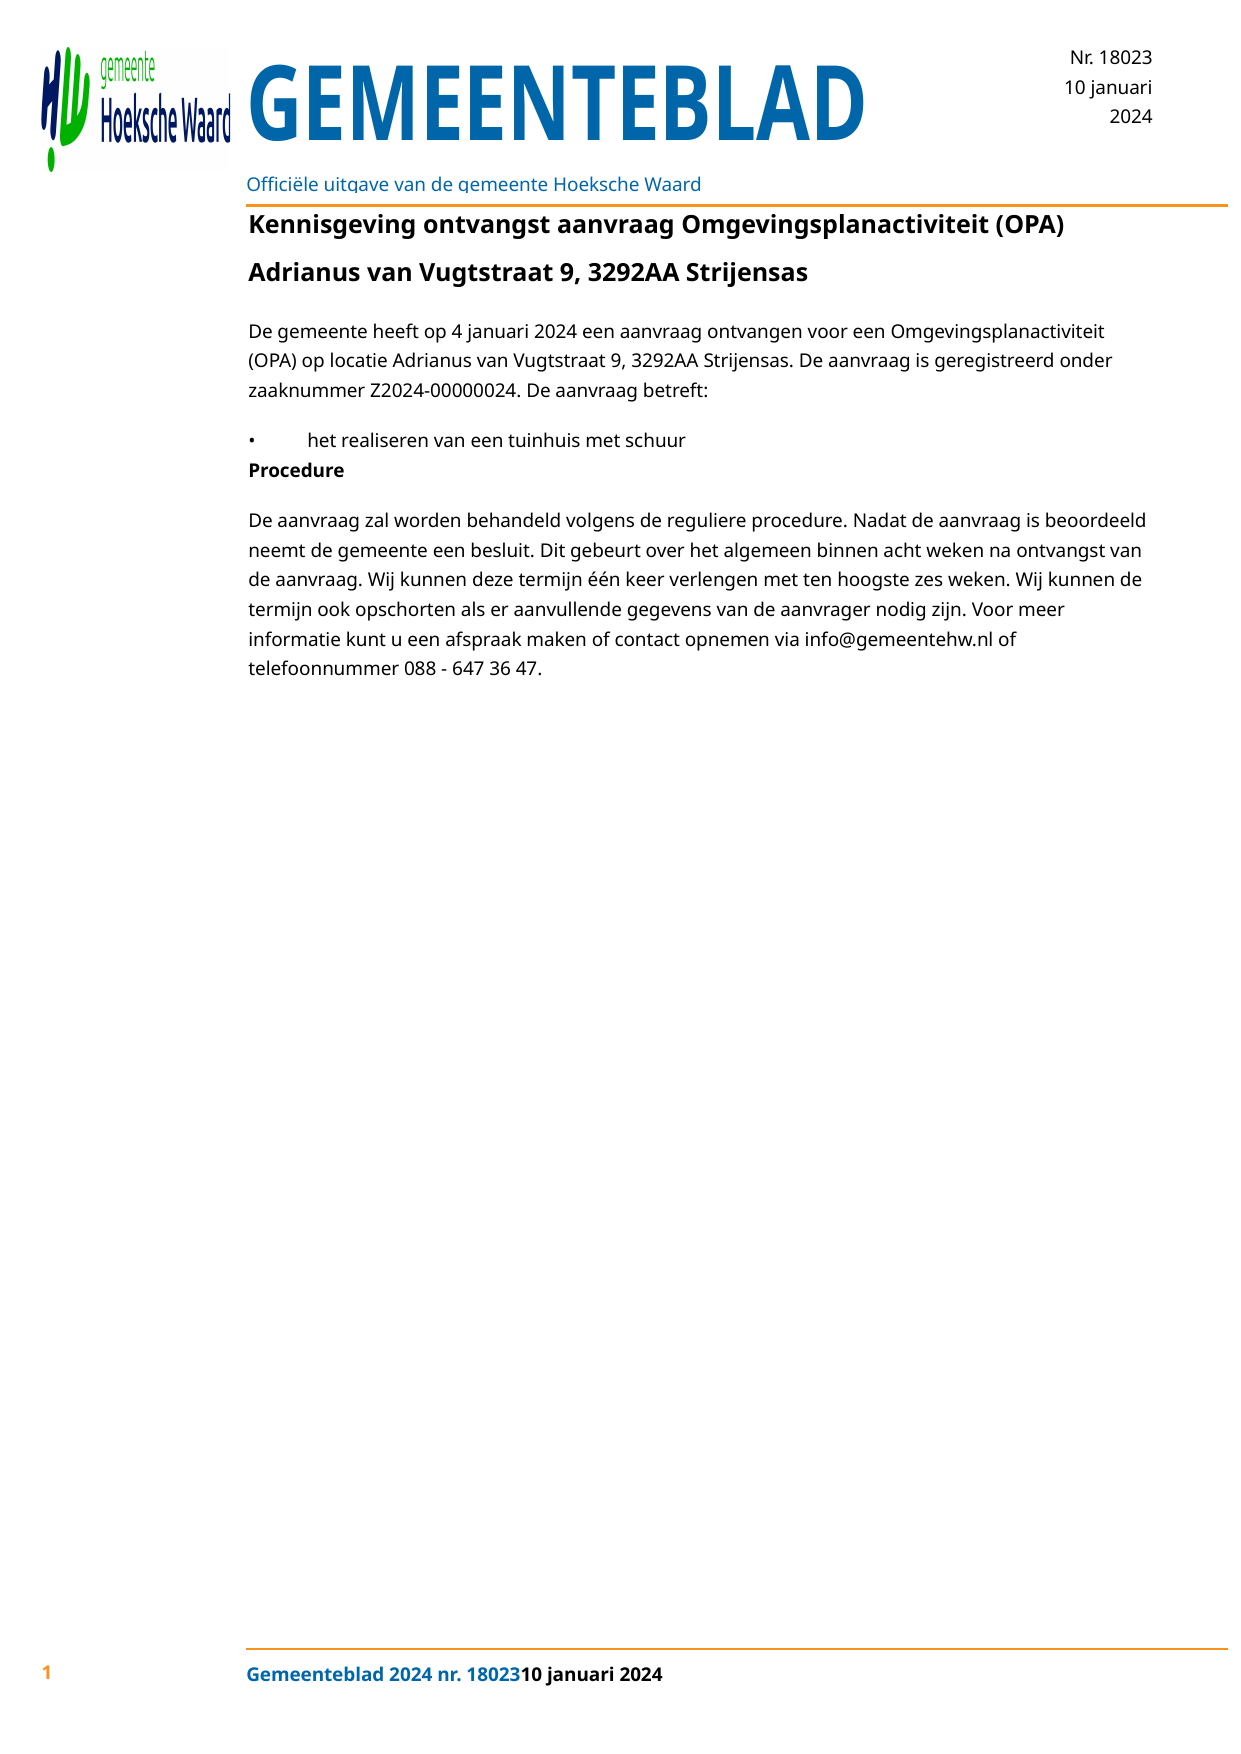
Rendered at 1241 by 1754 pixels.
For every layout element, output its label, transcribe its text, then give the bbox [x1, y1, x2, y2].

picture [41, 47, 231, 172]
text Procedure [248, 457, 1152, 483]
list het realiseren van een tuinhuis met schuur [248, 427, 1152, 453]
text De aanvraag zal worden behandeld volgens de reguliere procedure. Nadat de aanvraag is beoordeeld neemt de gemeente een besluit. Dit gebeurt over het algemeen binnen acht weken na ontvangst van de aanvraag. Wij kunnen deze termijn één keer verlengen met ten hoogste zes weken. Wij kunnen de termijn ook opschorten als er aanvullende gegevens van de aanvrager nodig zijn. Voor meer informatie kunt u een afspraak maken of contact opnemen via info@gemeentehw.nl of telefoonnummer 088 - 647 36 47. [248, 507, 1152, 681]
text Kennisgeving ontvangst aanvraag Omgevingsplanactiviteit (OPA) Adrianus van Vugtstraat 9, 3292AA Strijensas [248, 207, 1152, 288]
text De gemeente heeft op 4 januari 2024 een aanvraag ontvangen voor een Omgevingsplanactiviteit (OPA) op locatie Adrianus van Vugtstraat 9, 3292AA Strijensas. De aanvraag is geregistreerd onder zaaknummer Z2024-00000024. De aanvraag betreft: [248, 318, 1152, 403]
